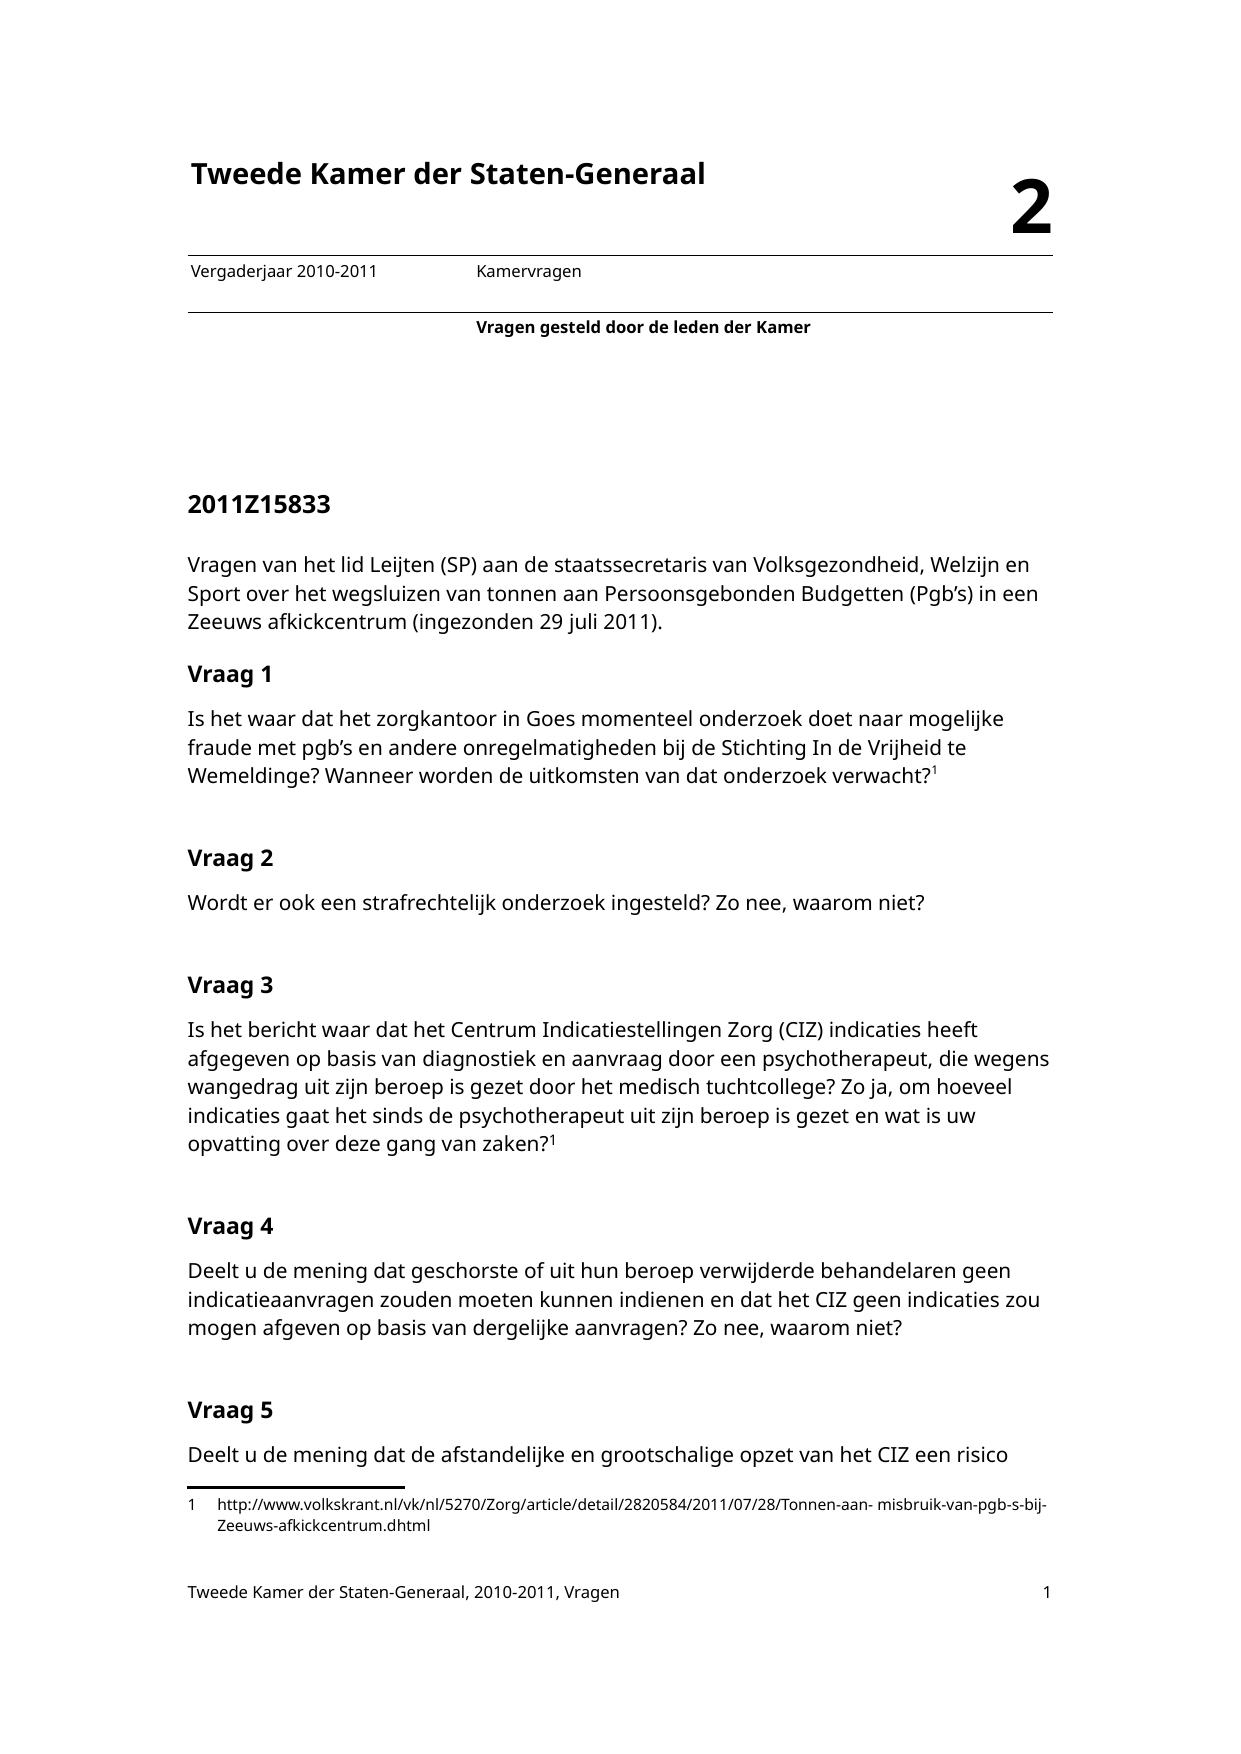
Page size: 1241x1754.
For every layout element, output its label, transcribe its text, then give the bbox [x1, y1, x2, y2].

text Vragen van het lid Leijten (SP) aan de staatssecretaris van Volksgezondheid, Welzijn en Sport over het wegsluizen van tonnen aan Persoonsgebonden Budgetten (Pgb’s) in een Zeeuws afkickcentrum (ingezonden 29 juli 2011). [187, 550, 1053, 636]
subtitle Vraag 5 [187, 1394, 1053, 1426]
text 2011Z15833 [187, 487, 1053, 521]
subtitle Vraag 2 [187, 842, 1053, 873]
table_cell Vergaderjaar 2010-2011 [188, 256, 473, 312]
text Is het bericht waar dat het Centrum Indicatiestellingen Zorg (CIZ) indicaties heeft afgegeven op basis van diagnostiek en aanvraag door een psychotherapeut, die wegens wangedrag uit zijn beroep is gezet door het medisch tuchtcollege? Zo ja, om hoeveel indicaties gaat het sinds de psychotherapeut uit zijn beroep is gezet en wat is uw opvatting over deze gang van zaken?1 [187, 1016, 1053, 1158]
table_cell Vragen gesteld door de leden der Kamer [473, 313, 1053, 339]
text Deelt u de mening dat de afstandelijke en grootschalige opzet van het CIZ een risico [187, 1441, 1053, 1469]
text Wordt er ook een strafrechtelijk onderzoek ingesteld? Zo nee, waarom niet? [187, 888, 1053, 917]
table_header 2 [880, 150, 1053, 255]
table_cell [188, 313, 473, 339]
text http://www.volkskrant.nl/vk/nl/5270/Zorg/article/detail/2820584/2011/07/28/Tonnen-aan- misbruik-van-pgb-s-bij-Zeeuws-afkickcentrum.dhtml [187, 1479, 1053, 1536]
table_header Tweede Kamer der Staten-Generaal [188, 150, 879, 255]
table_cell Kamervragen [473, 256, 1053, 312]
subtitle Vraag 1 [187, 658, 1053, 689]
text Is het waar dat het zorgkantoor in Goes momenteel onderzoek doet naar mogelijke fraude met pgb’s en andere onregelmatigheden bij de Stichting In de Vrijheid te Wemeldinge? Wanneer worden de uitkomsten van dat onderzoek verwacht? [187, 704, 1053, 790]
subtitle Vraag 3 [187, 969, 1053, 1001]
subtitle Vraag 4 [187, 1210, 1053, 1242]
text Deelt u de mening dat geschorste of uit hun beroep verwijderde behandelaren geen indicatieaanvragen zouden moeten kunnen indienen en dat het CIZ geen indicaties zou mogen afgeven op basis van dergelijke aanvragen? Zo nee, waarom niet? [187, 1257, 1053, 1342]
